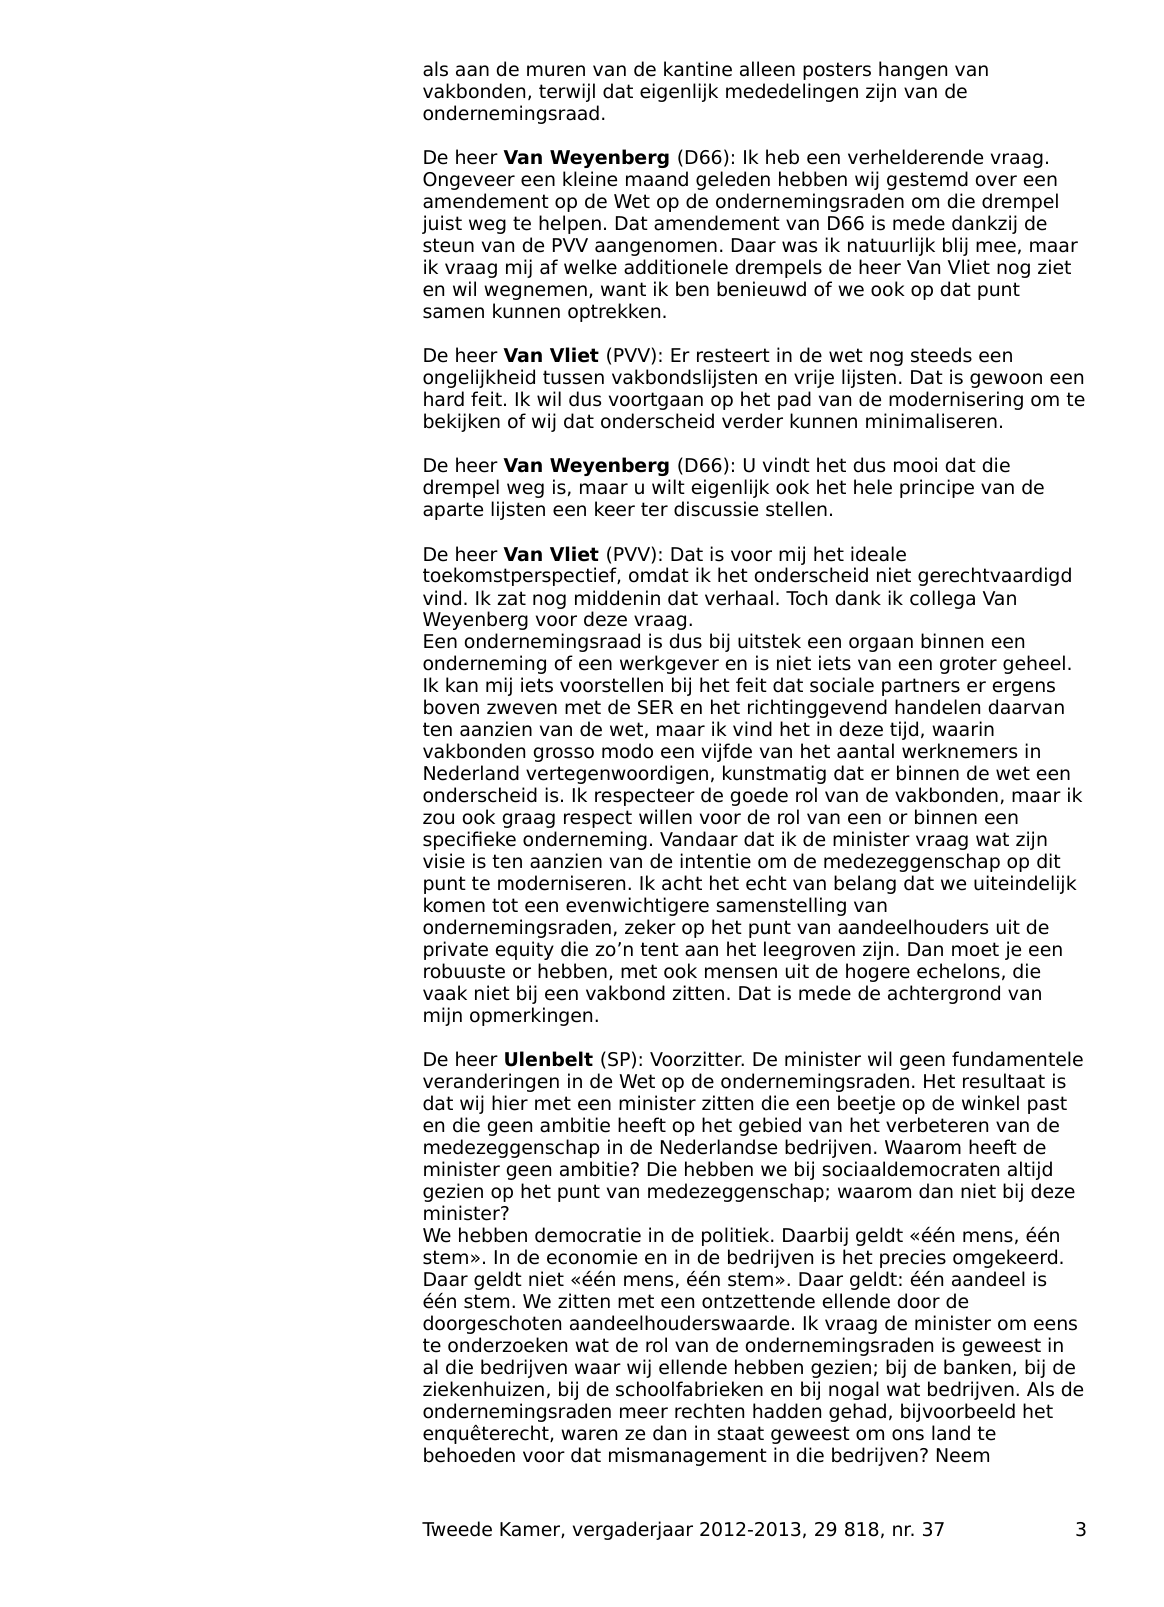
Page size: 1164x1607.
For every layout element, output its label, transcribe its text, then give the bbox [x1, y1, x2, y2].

text De heer Ulenbelt (SP): Voorzitter. De minister wil geen fundamentele veranderingen in de Wet op de ondernemingsraden. Het resultaat is dat wij hier met een minister zitten die een beetje op de winkel past en die geen ambitie heeft op het gebied van het verbeteren van de medezeggenschap in de Nederlandse bedrijven. Waarom heeft de minister geen ambitie? Die hebben we bij sociaaldemocraten altijd gezien op het punt van medezeggenschap; waarom dan niet bij deze minister? [422, 1049, 1087, 1225]
text De heer Van Vliet (PVV): Dat is voor mij het ideale toekomstperspectief, omdat ik het onderscheid niet gerechtvaardigd vind. Ik zat nog middenin dat verhaal. Toch dank ik collega Van Weyenberg voor deze vraag. [422, 543, 1087, 631]
text De heer Van Weyenberg (D66): Ik heb een verhelderende vraag. Ongeveer een kleine maand geleden hebben wij gestemd over een amendement op de Wet op de ondernemingsraden om die drempel juist weg te helpen. Dat amendement van D66 is mede dankzij de steun van de PVV aangenomen. Daar was ik natuurlijk blij mee, maar ik vraag mij af welke additionele drempels de heer Van Vliet nog ziet en wil wegnemen, want ik ben benieuwd of we ook op dat punt samen kunnen optrekken. [422, 147, 1087, 323]
text De heer Van Weyenberg (D66): U vindt het dus mooi dat die drempel weg is, maar u wilt eigenlijk ook het hele principe van de aparte lijsten een keer ter discussie stellen. [422, 455, 1087, 521]
text We hebben democratie in de politiek. Daarbij geldt «één mens, één stem». In de economie en in de bedrijven is het precies omgekeerd. Daar geldt niet «één mens, één stem». Daar geldt: één aandeel is één stem. We zitten met een ontzettende ellende door de doorgeschoten aandeelhouderswaarde. Ik vraag de minister om eens te onderzoeken wat de rol van de ondernemingsraden is geweest in al die bedrijven waar wij ellende hebben gezien; bij de banken, bij de ziekenhuizen, bij de schoolfabrieken en bij nogal wat bedrijven. Als de ondernemingsraden meer rechten hadden gehad, bijvoorbeeld het enquêterecht, waren ze dan in staat geweest om ons land te behoeden voor dat mismanagement in die bedrijven? Neem [422, 1225, 1087, 1467]
text De heer Van Vliet (PVV): Er resteert in de wet nog steeds een ongelijkheid tussen vakbondslijsten en vrije lijsten. Dat is gewoon een hard feit. Ik wil dus voortgaan op het pad van de modernisering om te bekijken of wij dat onderscheid verder kunnen minimaliseren. [422, 345, 1087, 433]
text Een ondernemingsraad is dus bij uitstek een orgaan binnen een onderneming of een werkgever en is niet iets van een groter geheel. Ik kan mij iets voorstellen bij het feit dat sociale partners er ergens boven zweven met de SER en het richtinggevend handelen daarvan ten aanzien van de wet, maar ik vind het in deze tijd, waarin vakbonden grosso modo een vijfde van het aantal werknemers in Nederland vertegenwoordigen, kunstmatig dat er binnen de wet een onderscheid is. Ik respecteer de goede rol van de vakbonden, maar ik zou ook graag respect willen voor de rol van een or binnen een specifieke onderneming. Vandaar dat ik de minister vraag wat zijn visie is ten aanzien van de intentie om de medezeggenschap op dit punt te moderniseren. Ik acht het echt van belang dat we uiteindelijk komen tot een evenwichtigere samenstelling van ondernemingsraden, zeker op het punt van aandeelhouders uit de private equity die zo’n tent aan het leegroven zijn. Dan moet je een robuuste or hebben, met ook mensen uit de hogere echelons, die vaak niet bij een vakbond zitten. Dat is mede de achtergrond van mijn opmerkingen. [422, 631, 1087, 1027]
text als aan de muren van de kantine alleen posters hangen van vakbonden, terwijl dat eigenlijk mededelingen zijn van de ondernemingsraad. [422, 59, 1087, 125]
